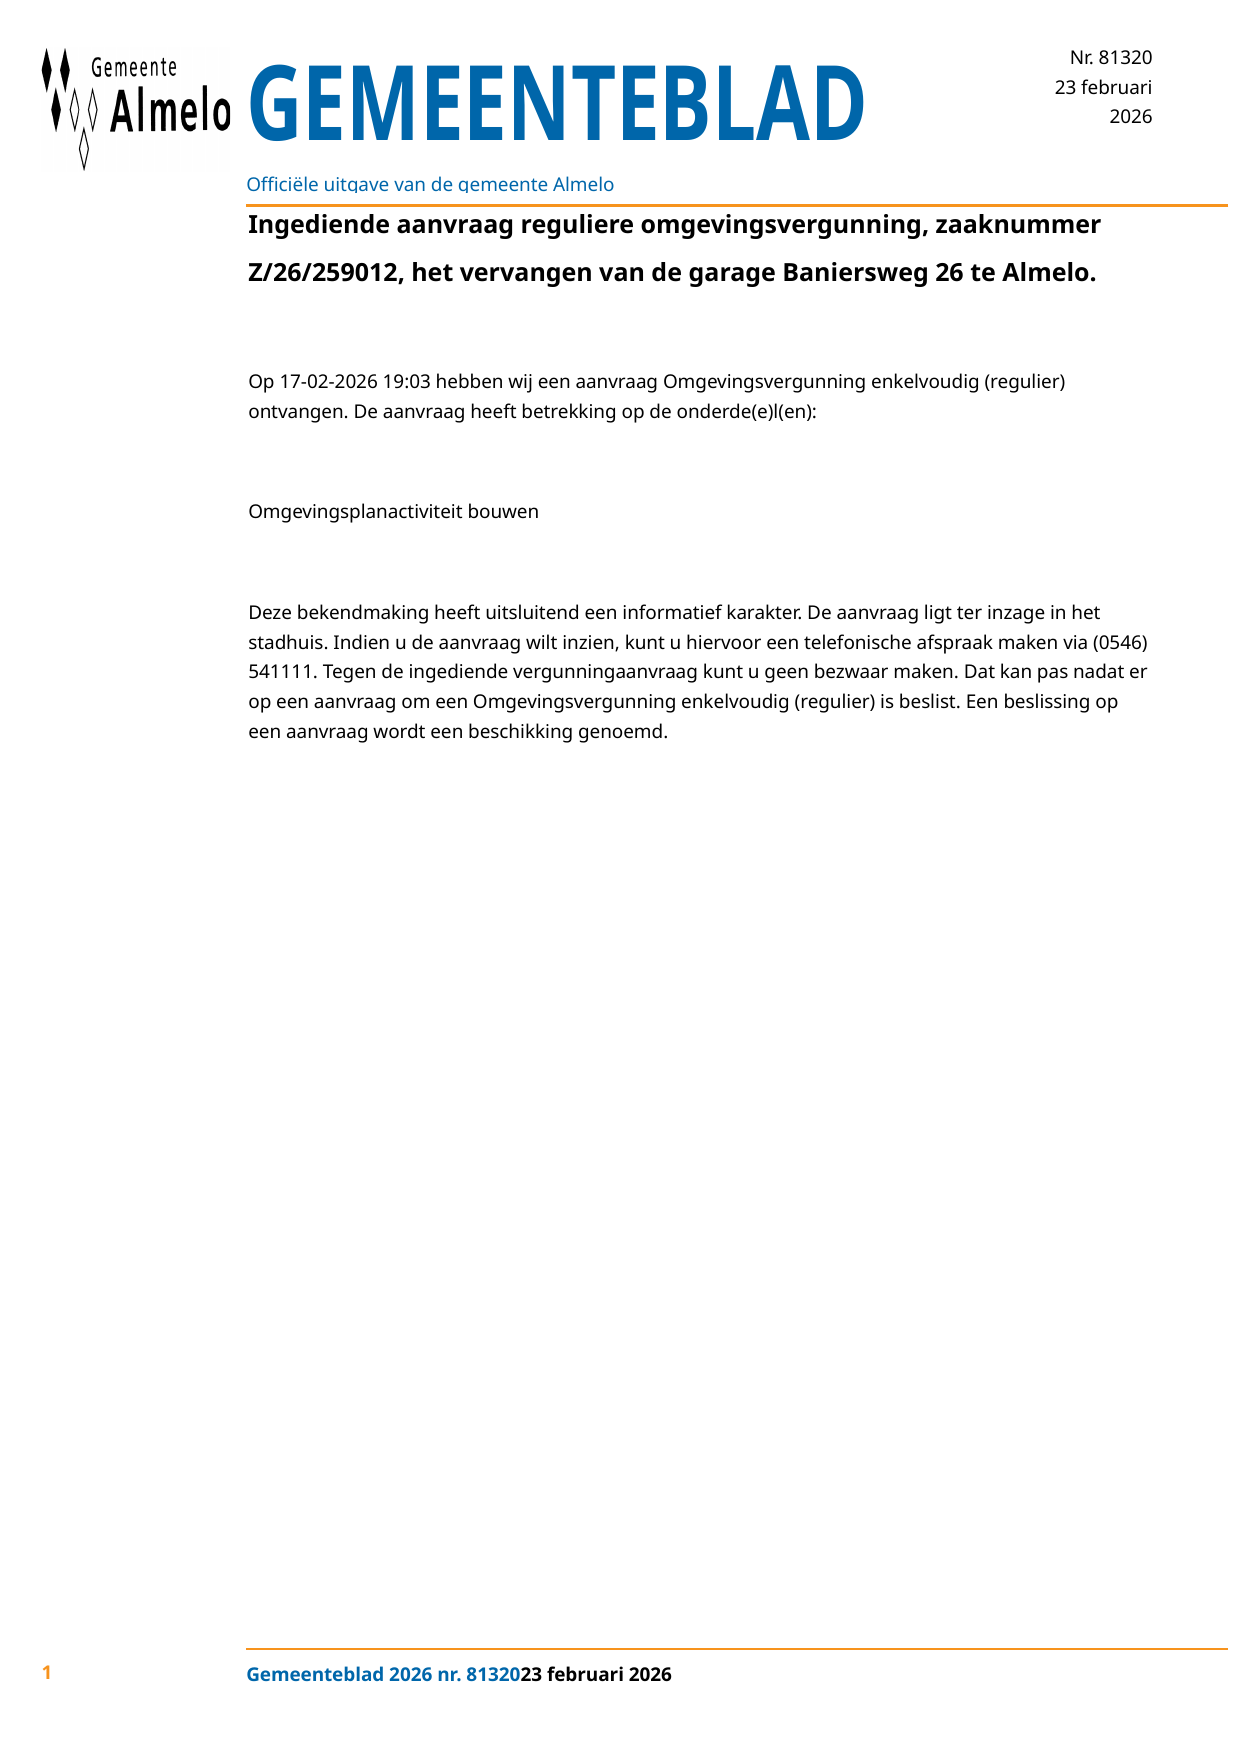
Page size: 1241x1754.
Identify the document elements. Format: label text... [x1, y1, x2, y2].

text Deze bekendmaking heeft uitsluitend een informatief karakter. De aanvraag ligt ter inzage in het stadhuis. Indien u de aanvraag wilt inzien, kunt u hiervoor een telefonische afspraak maken via (0546) 541111. Tegen de ingediende vergunningaanvraag kunt u geen bezwaar maken. Dat kan pas nadat er op een aanvraag om een Omgevingsvergunning enkelvoudig (regulier) is beslist. Een beslissing op een aanvraag wordt een beschikking genoemd. [248, 599, 1152, 744]
text Op 17-02-2026 19:03 hebben wij een aanvraag Omgevingsvergunning enkelvoudig (regulier) ontvangen. De aanvraag heeft betrekking op de onderde(e)l(en): [248, 368, 1152, 424]
picture [41, 47, 231, 172]
text Ingediende aanvraag reguliere omgevingsvergunning, zaaknummer Z/26/259012, het vervangen van de garage Baniersweg 26 te Almelo. [248, 207, 1152, 288]
text Omgevingsplanactiviteit bouwen [248, 499, 1152, 524]
